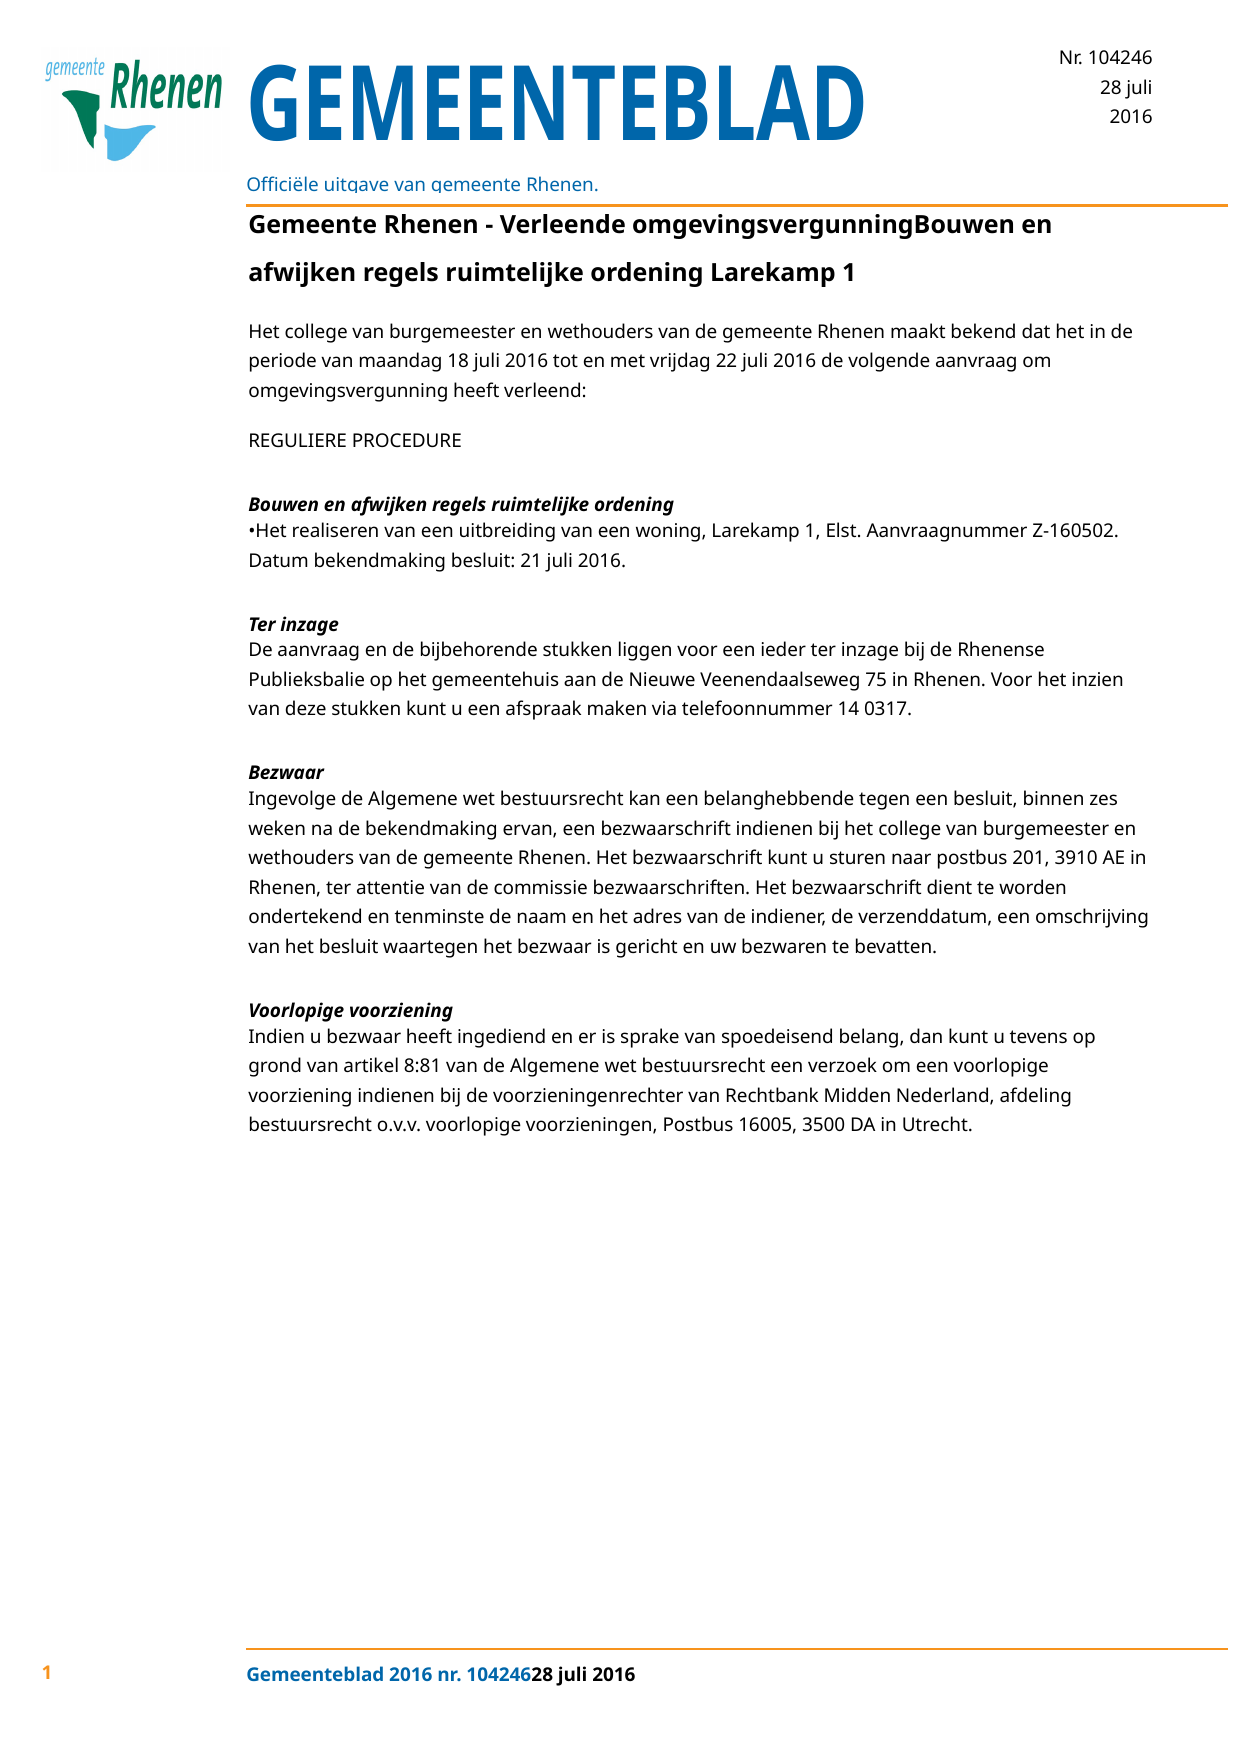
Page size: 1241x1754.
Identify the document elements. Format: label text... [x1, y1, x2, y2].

picture [41, 47, 231, 172]
text REGULIERE PROCEDURE [248, 427, 1152, 453]
text Indien u bezwaar heeft ingediend en er is sprake van spoedeisend belang, dan kunt u tevens op grond van artikel 8:81 van de Algemene wet bestuursrecht een verzoek om een voorlopige voorziening indienen bij de voorzieningenrechter van Rechtbank Midden Nederland, afdeling bestuursrecht o.v.v. voorlopige voorzieningen, Postbus 16005, 3500 DA in Utrecht. [248, 1023, 1152, 1137]
text Ter inzage [248, 611, 1152, 636]
text Gemeente Rhenen - Verleende omgevingsvergunningBouwen en afwijken regels ruimtelijke ordening Larekamp 1 [248, 207, 1152, 288]
text Bouwen en afwijken regels ruimtelijke ordening [248, 491, 1152, 517]
text Ingevolge de Algemene wet bestuursrecht kan een belanghebbende tegen een besluit, binnen zes weken na de bekendmaking ervan, een bezwaarschrift indienen bij het college van burgemeester en wethouders van de gemeente Rhenen. Het bezwaarschrift kunt u sturen naar postbus 201, 3910 AE in Rhenen, ter attentie van de commissie bezwaarschriften. Het bezwaarschrift dient te worden ondertekend en tenminste de naam en het adres van de indiener, de verzenddatum, een omschrijving van het besluit waartegen het bezwaar is gericht en uw bezwaren te bevatten. [248, 785, 1152, 959]
text Het college van burgemeester en wethouders van de gemeente Rhenen maakt bekend dat het in de periode van maandag 18 juli 2016 tot en met vrijdag 22 juli 2016 de volgende aanvraag om omgevingsvergunning heeft verleend: [248, 318, 1152, 403]
text Voorlopige voorziening [248, 997, 1152, 1023]
text •Het realiseren van een uitbreiding van een woning, Larekamp 1, Elst. Aanvraagnummer Z-160502. Datum bekendmaking besluit: 21 juli 2016. [248, 517, 1152, 572]
text Bezwaar [248, 759, 1152, 785]
text De aanvraag en de bijbehorende stukken liggen voor een ieder ter inzage bij de Rhenense Publieksbalie op het gemeentehuis aan de Nieuwe Veenendaalseweg 75 in Rhenen. Voor het inzien van deze stukken kunt u een afspraak maken via telefoonnummer 14 0317. [248, 636, 1152, 721]
